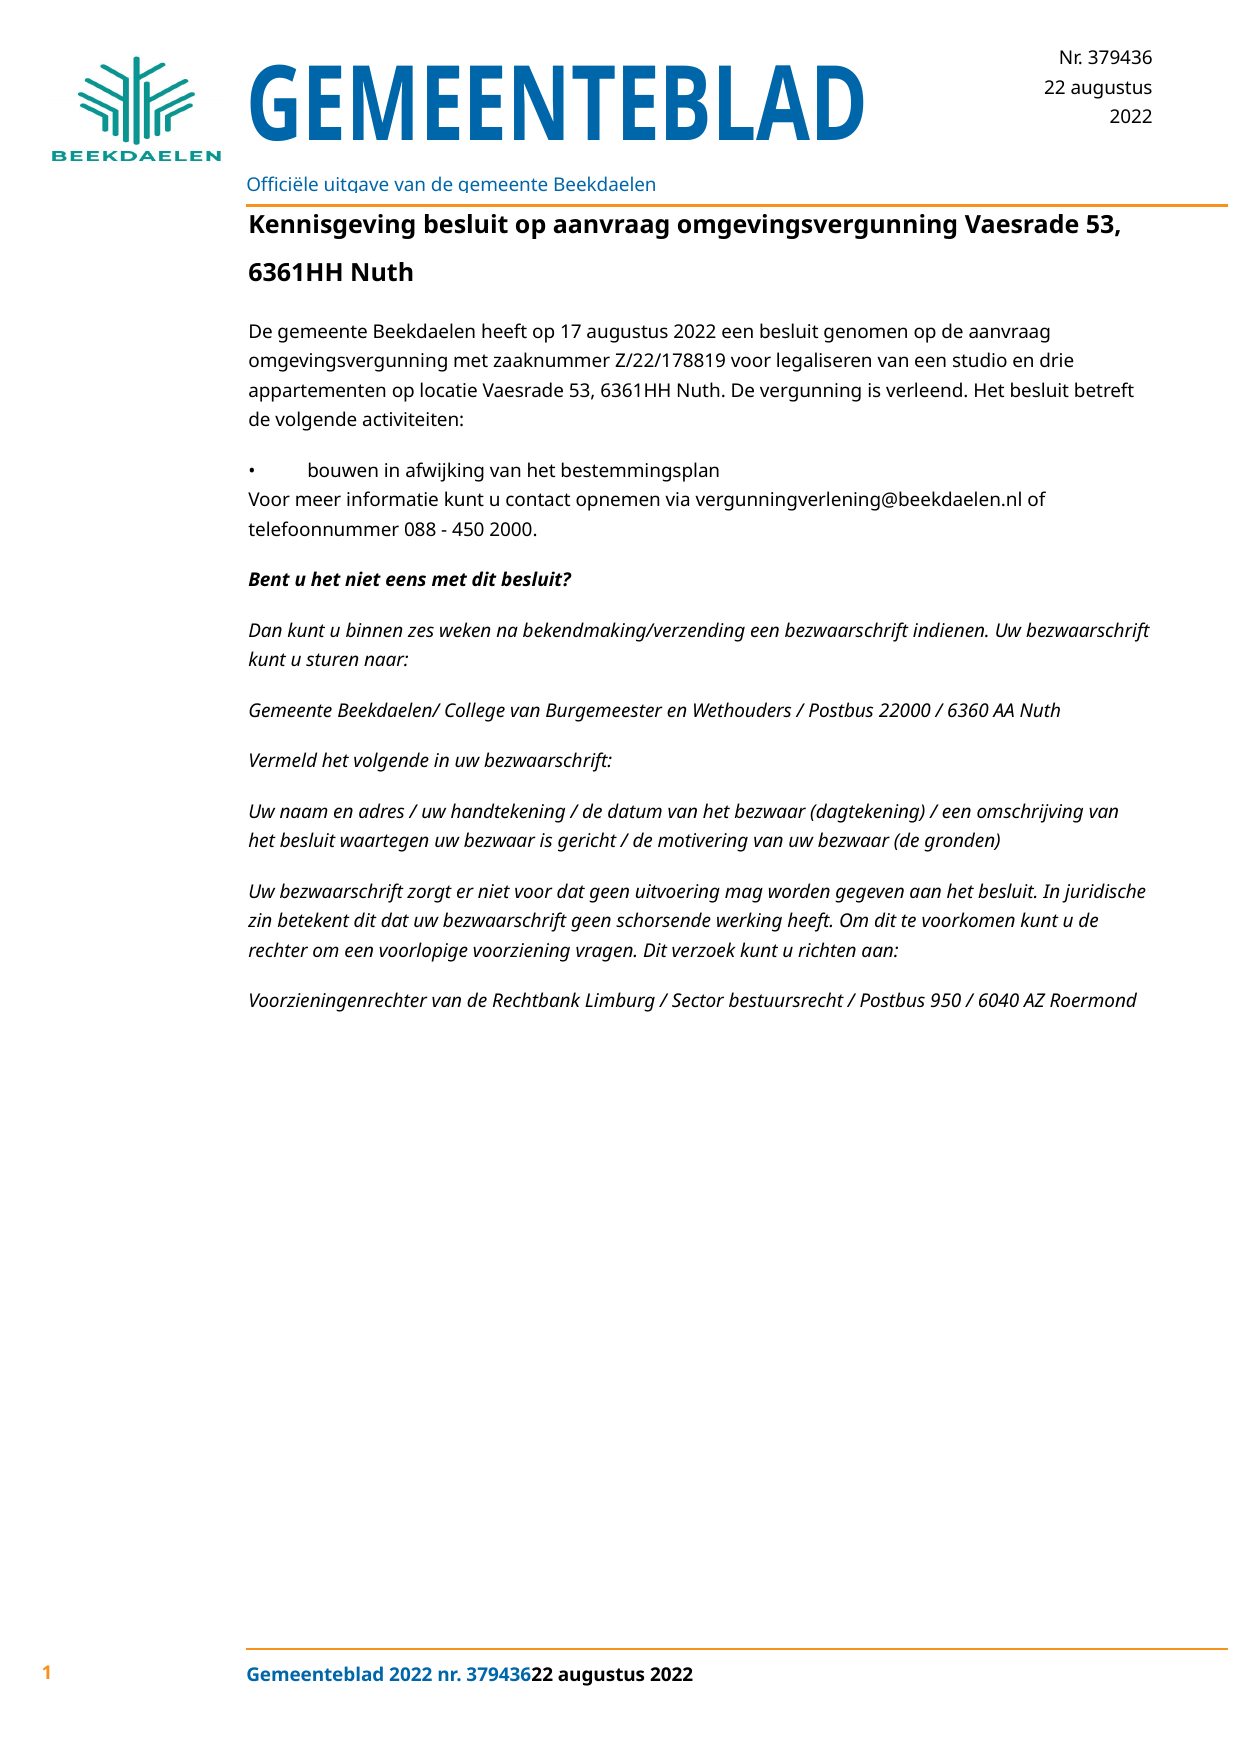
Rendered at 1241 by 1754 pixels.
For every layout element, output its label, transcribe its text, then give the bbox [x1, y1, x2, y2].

text Bent u het niet eens met dit besluit? [248, 567, 1152, 592]
text De gemeente Beekdaelen heeft op 17 augustus 2022 een besluit genomen op de aanvraag omgevingsvergunning met zaaknummer Z/22/178819 voor legaliseren van een studio en drie appartementen op locatie Vaesrade 53, 6361HH Nuth. De vergunning is verleend. Het besluit betreft de volgende activiteiten: [248, 318, 1152, 432]
text Voorzieningenrechter van de Rechtbank Limburg / Sector bestuursrecht / Postbus 950 / 6040 AZ Roermond [248, 987, 1152, 1013]
text Gemeente Beekdaelen/ College van Burgemeester en Wethouders / Postbus 22000 / 6360 AA Nuth [248, 697, 1152, 723]
text Dan kunt u binnen zes weken na bekendmaking/verzending een bezwaarschrift indienen. Uw bezwaarschrift kunt u sturen naar: [248, 617, 1152, 672]
list bouwen in afwijking van het bestemmingsplan [248, 457, 1152, 483]
text Uw bezwaarschrift zorgt er niet voor dat geen uitvoering mag worden gegeven aan het besluit. In juridische zin betekent dit dat uw bezwaarschrift geen schorsende werking heeft. Om dit te voorkomen kunt u de rechter om een voorlopige voorziening vragen. Dit verzoek kunt u richten aan: [248, 878, 1152, 963]
text Uw naam en adres / uw handtekening / de datum van het bezwaar (dagtekening) / een omschrijving van het besluit waartegen uw bezwaar is gericht / de motivering van uw bezwaar (de gronden) [248, 798, 1152, 853]
text Kennisgeving besluit op aanvraag omgevingsvergunning Vaesrade 53, 6361HH Nuth [248, 207, 1152, 288]
text Vermeld het volgende in uw bezwaarschrift: [248, 747, 1152, 773]
picture [41, 47, 231, 172]
text Voor meer informatie kunt u contact opnemen via vergunningverlening@beekdaelen.nl of telefoonnummer 088 - 450 2000. [248, 487, 1152, 542]
